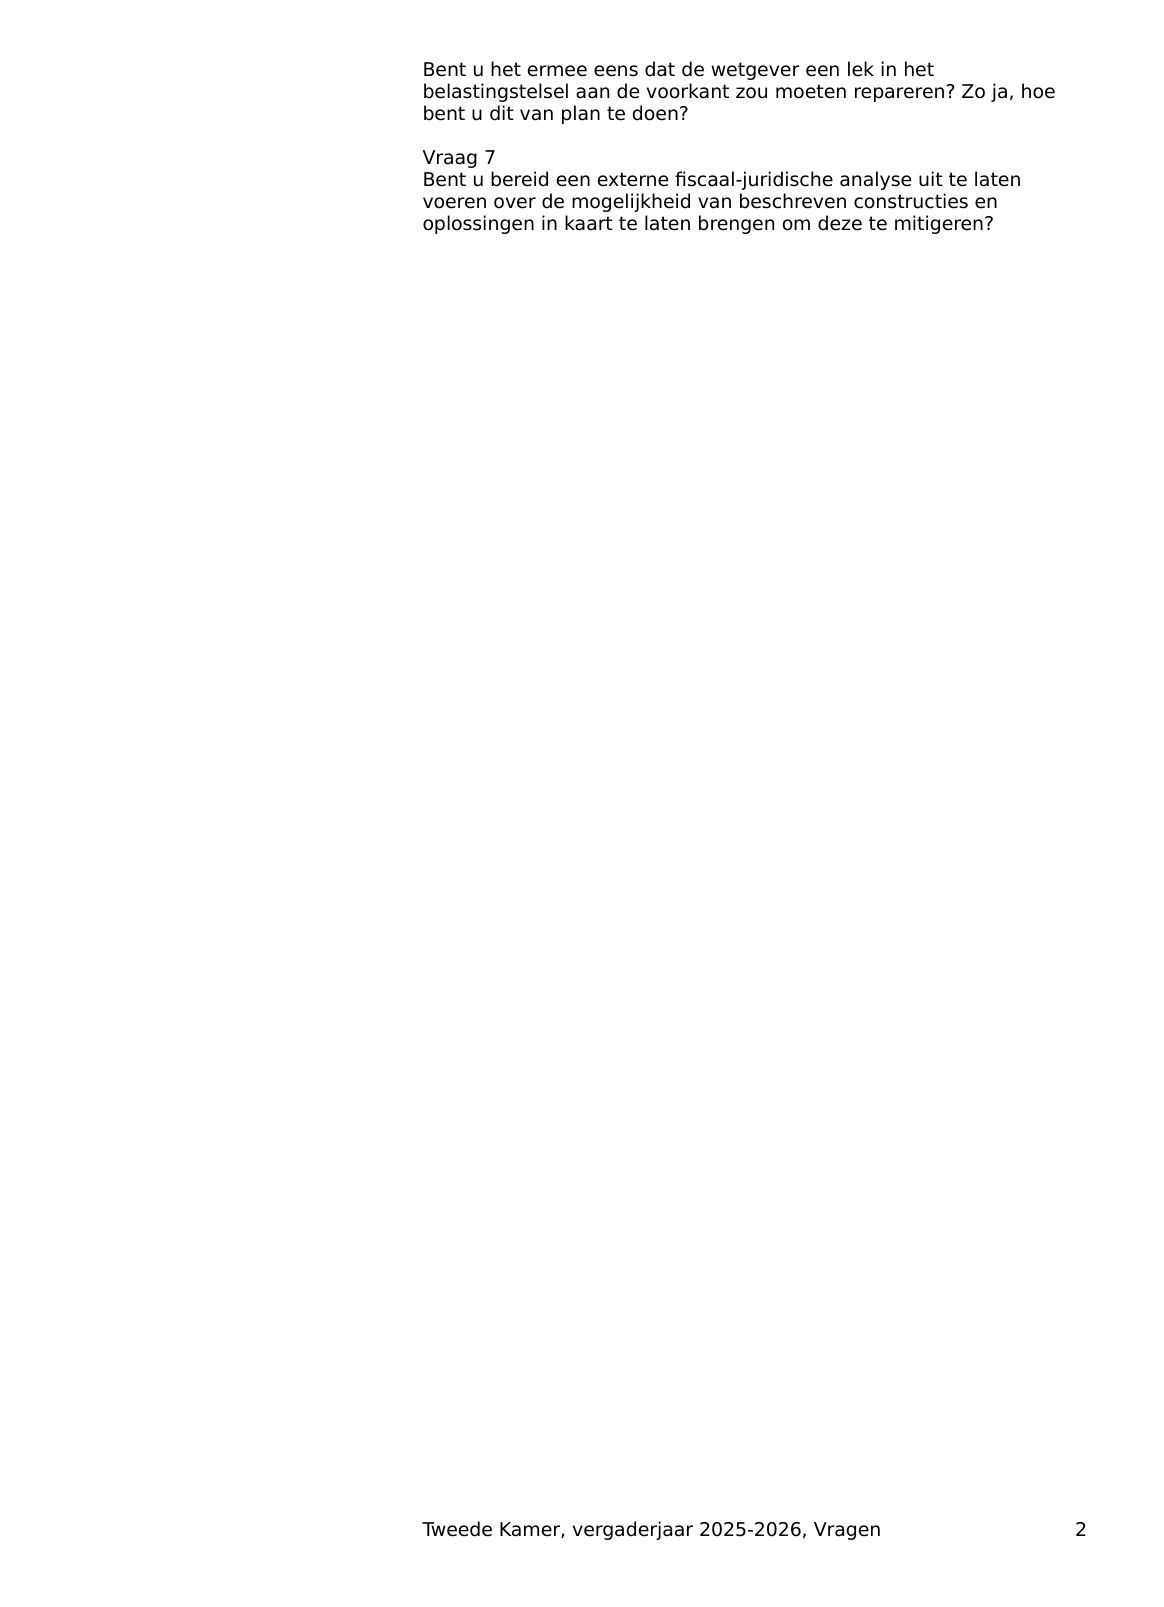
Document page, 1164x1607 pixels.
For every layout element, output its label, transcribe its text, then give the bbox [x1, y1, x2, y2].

text Vraag 7 [422, 147, 1087, 169]
text Bent u het ermee eens dat de wetgever een lek in het belastingstelsel aan de voorkant zou moeten repareren? Zo ja, hoe bent u dit van plan te doen? [422, 59, 1087, 125]
text Bent u bereid een externe fiscaal-juridische analyse uit te laten voeren over de mogelijkheid van beschreven constructies en oplossingen in kaart te laten brengen om deze te mitigeren? [422, 169, 1087, 235]
